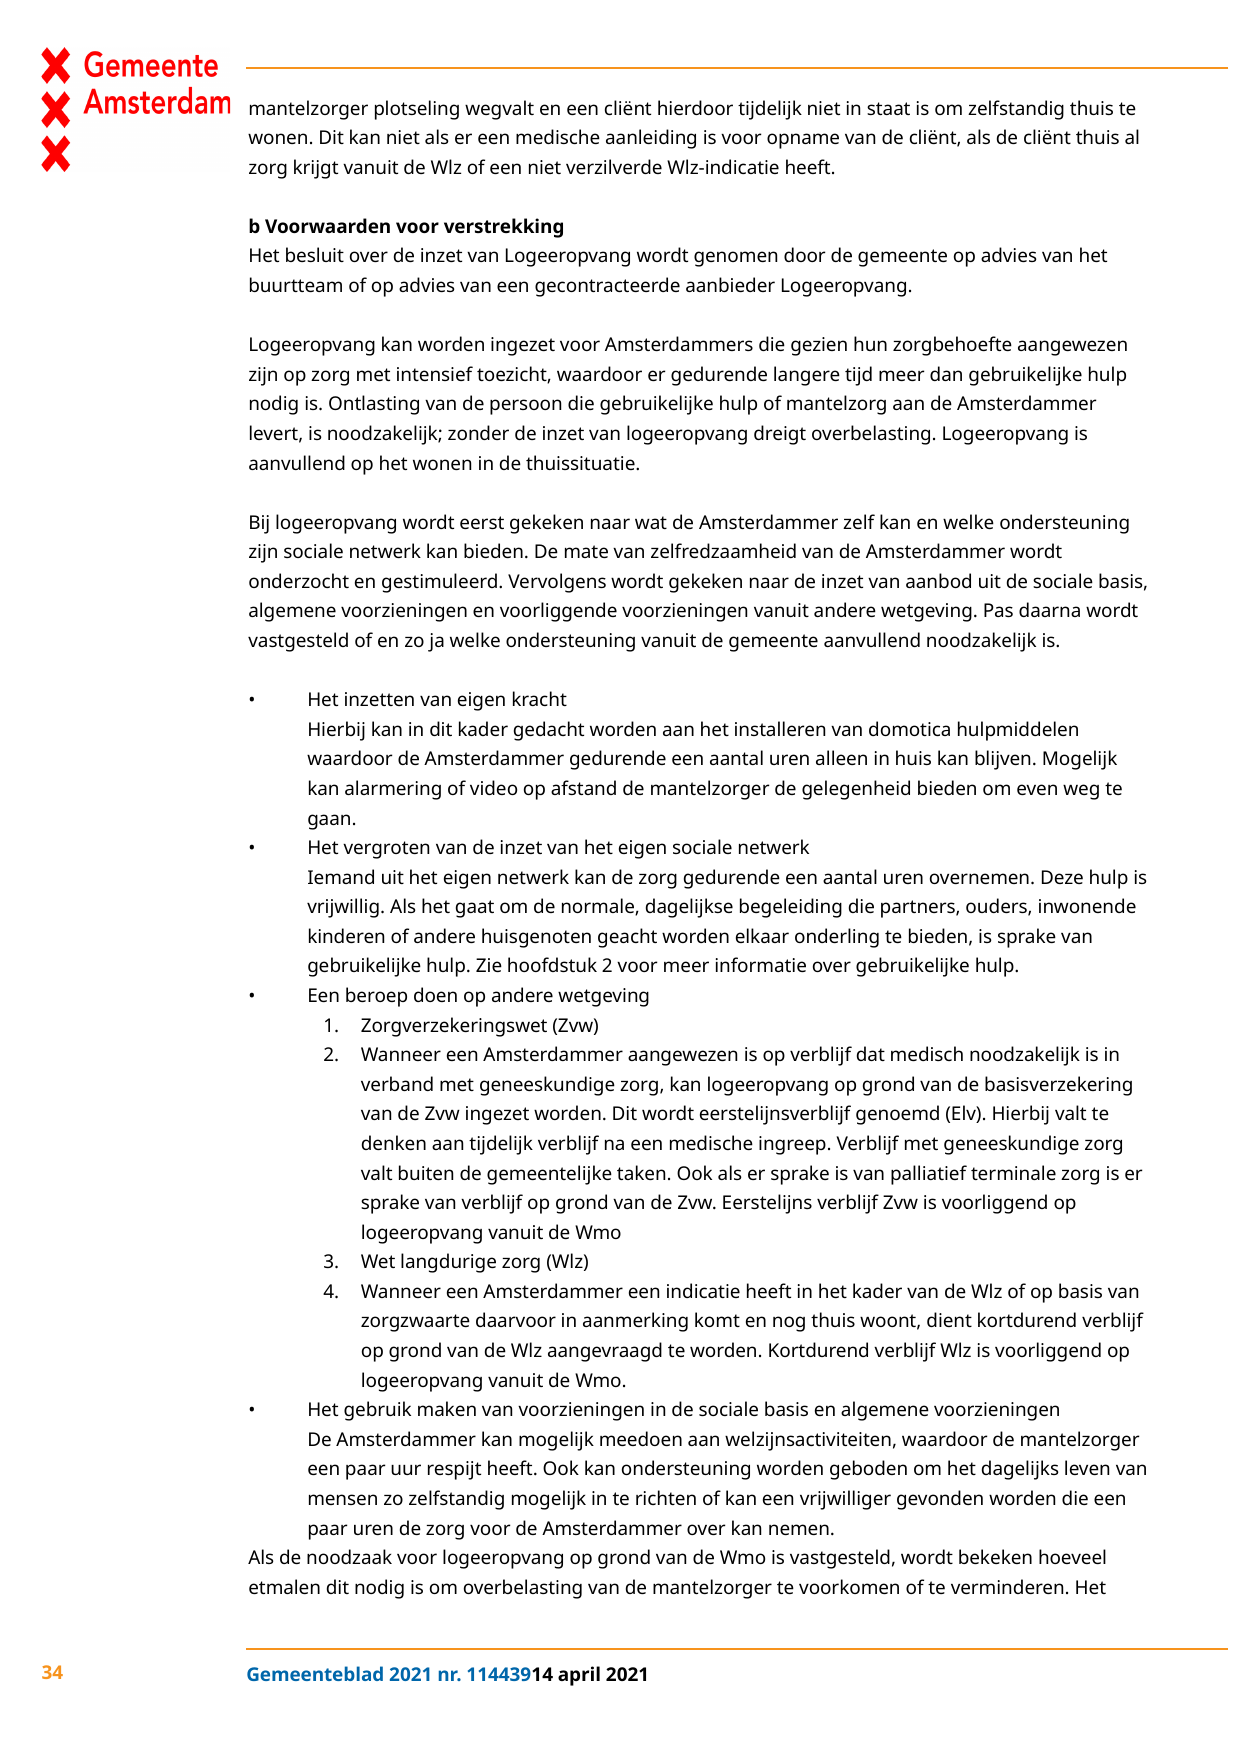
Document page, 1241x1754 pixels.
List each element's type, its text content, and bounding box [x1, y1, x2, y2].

list De Amsterdammer kan mogelijk meedoen aan welzijnsactiviteiten, waardoor de mantelzorger een paar uur respijt heeft. Ook kan ondersteuning worden geboden om het dagelijks leven van mensen zo zelfstandig mogelijk in te richten of kan een vrijwilliger gevonden worden die een paar uren de zorg voor de Amsterdammer over kan nemen. [248, 1426, 1152, 1541]
list Zorgverzekeringswet (Zvw) [323, 1012, 1152, 1038]
list Het inzetten van eigen kracht [248, 686, 1152, 712]
list Het gebruik maken van voorzieningen in de sociale basis en algemene voorzieningen [248, 1396, 1152, 1422]
text mantelzorger plotseling wegvalt en een cliënt hierdoor tijdelijk niet in staat is om zelfstandig thuis te wonen. Dit kan niet als er een medische aanleiding is voor opname van de cliënt, als de cliënt thuis al zorg krijgt vanuit de Wlz of een niet verzilverde Wlz-indicatie heeft. [248, 95, 1152, 180]
text Logeeropvang kan worden ingezet voor Amsterdammers die gezien hun zorgbehoefte aangewezen zijn op zorg met intensief toezicht, waardoor er gedurende langere tijd meer dan gebruikelijke hulp nodig is. Ontlasting van de persoon die gebruikelijke hulp of mantelzorg aan de Amsterdammer levert, is noodzakelijk; zonder de inzet van logeeropvang dreigt overbelasting. Logeeropvang is aanvullend op het wonen in de thuissituatie. [248, 331, 1152, 476]
list Hierbij kan in dit kader gedacht worden aan het installeren van domotica hulpmiddelen waardoor de Amsterdammer gedurende een aantal uren alleen in huis kan blijven. Mogelijk kan alarmering of video op afstand de mantelzorger de gelegenheid bieden om even weg te gaan. [248, 716, 1152, 831]
text Bij logeeropvang wordt eerst gekeken naar wat de Amsterdammer zelf kan en welke ondersteuning zijn sociale netwerk kan bieden. De mate van zelfredzaamheid van de Amsterdammer wordt onderzocht en gestimuleerd. Vervolgens wordt gekeken naar de inzet van aanbod uit de sociale basis, algemene voorzieningen en voorliggende voorzieningen vanuit andere wetgeving. Pas daarna wordt vastgesteld of en zo ja welke ondersteuning vanuit de gemeente aanvullend noodzakelijk is. [248, 509, 1152, 653]
text Het besluit over de inzet van Logeeropvang wordt genomen door de gemeente op advies van het buurtteam of op advies van een gecontracteerde aanbieder Logeeropvang. [248, 243, 1152, 298]
list Een beroep doen op andere wetgeving [248, 982, 1152, 1008]
picture [41, 47, 231, 172]
list Het vergroten van de inzet van het eigen sociale netwerk [248, 834, 1152, 860]
list Wet langdurige zorg (Wlz) [323, 1248, 1152, 1274]
list Wanneer een Amsterdammer een indicatie heeft in het kader van de Wlz of op basis van zorgzwaarte daarvoor in aanmerking komt en nog thuis woont, dient kortdurend verblijf op grond van de Wlz aangevraagd te worden. Kortdurend verblijf Wlz is voorliggend op logeeropvang vanuit de Wmo. [323, 1278, 1152, 1393]
list Wanneer een Amsterdammer aangewezen is op verblijf dat medisch noodzakelijk is in verband met geneeskundige zorg, kan logeeropvang op grond van de basisverzekering van de Zvw ingezet worden. Dit wordt eerstelijnsverblijf genoemd (Elv). Hierbij valt te denken aan tijdelijk verblijf na een medische ingreep. Verblijf met geneeskundige zorg valt buiten de gemeentelijke taken. Ook als er sprake is van palliatief terminale zorg is er sprake van verblijf op grond van de Zvw. Eerstelijns verblijf Zvw is voorliggend op logeeropvang vanuit de Wmo [323, 1041, 1152, 1245]
text b Voorwaarden voor verstrekking [248, 213, 1152, 239]
text Als de noodzaak voor logeeropvang op grond van de Wmo is vastgesteld, wordt bekeken hoeveel etmalen dit nodig is om overbelasting van de mantelzorger te voorkomen of te verminderen. Het [248, 1544, 1152, 1600]
list Iemand uit het eigen netwerk kan de zorg gedurende een aantal uren overnemen. Deze hulp is vrijwillig. Als het gaat om de normale, dagelijkse begeleiding die partners, ouders, inwonende kinderen of andere huisgenoten geacht worden elkaar onderling te bieden, is sprake van gebruikelijke hulp. Zie hoofdstuk 2 voor meer informatie over gebruikelijke hulp. [248, 864, 1152, 978]
